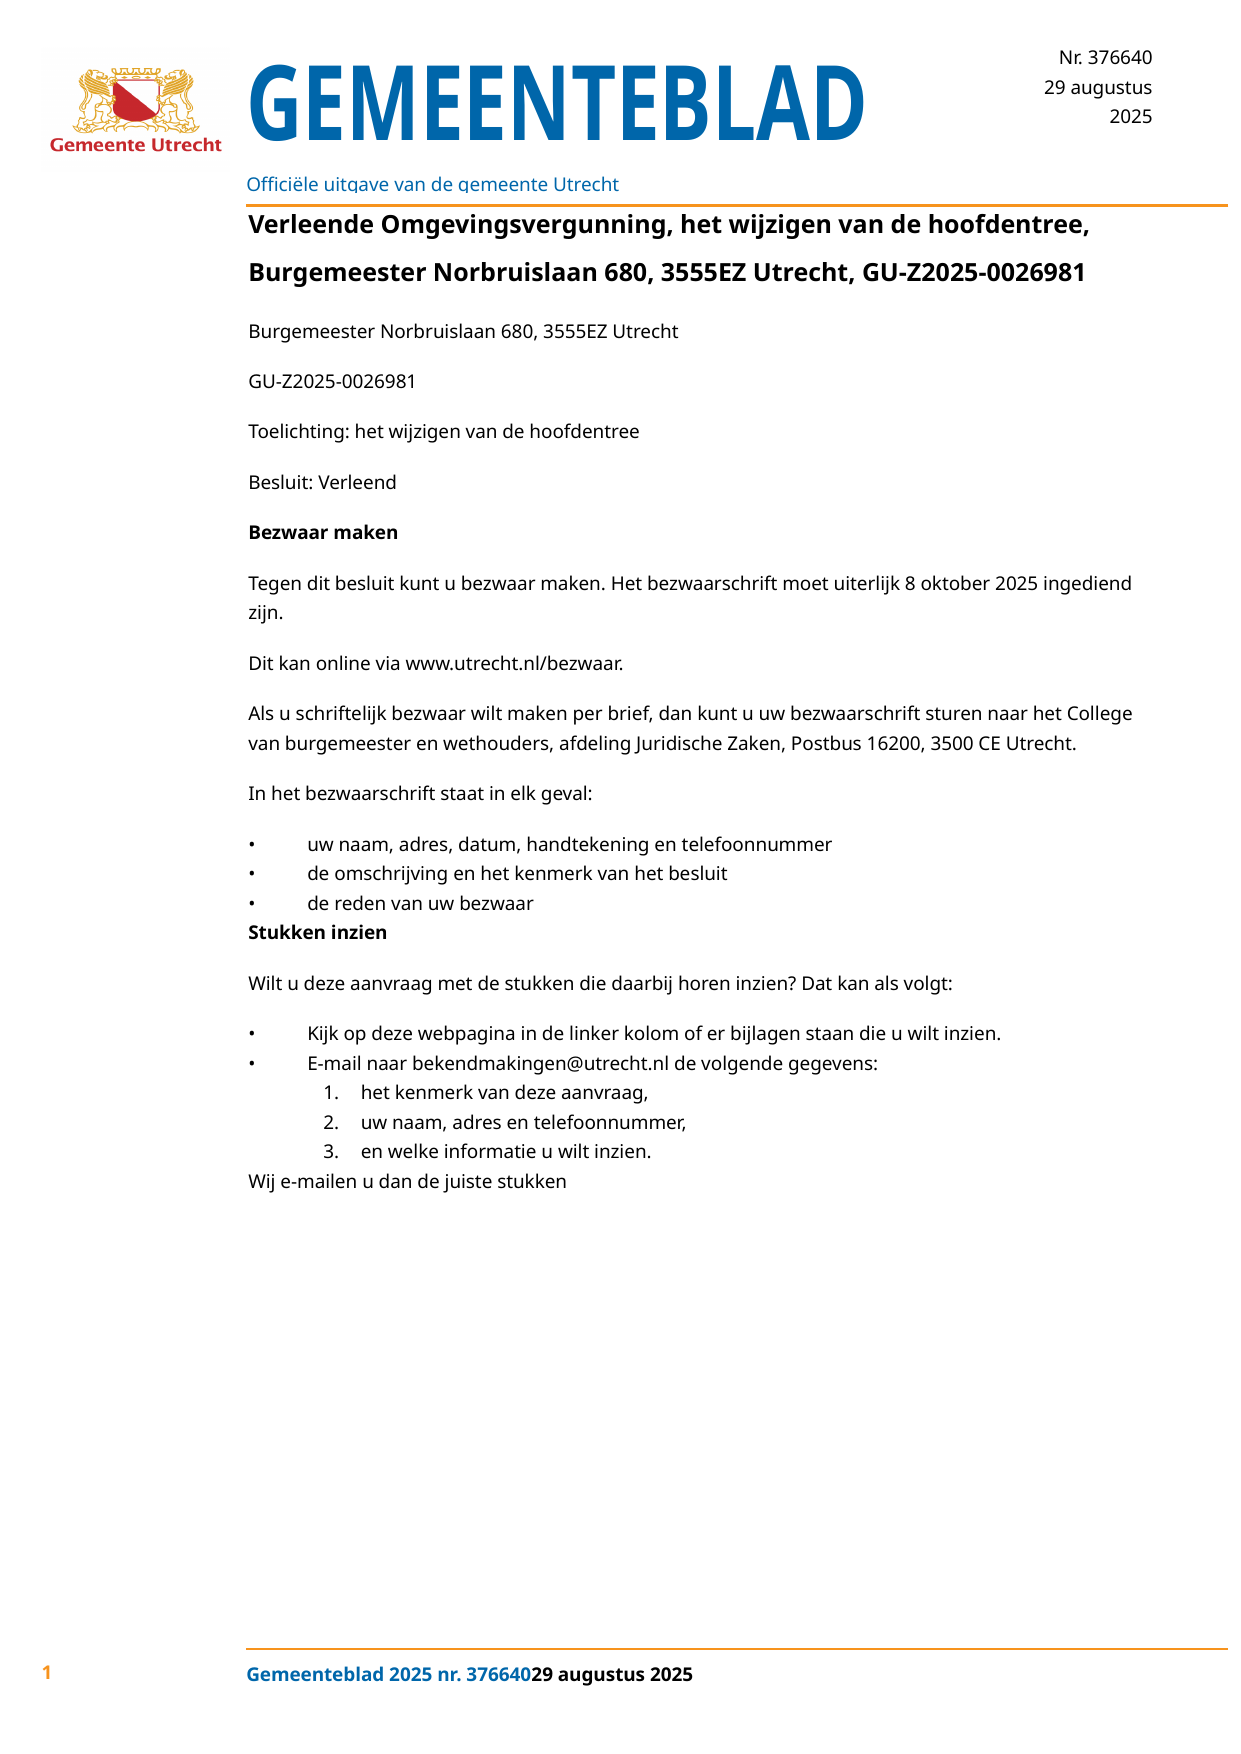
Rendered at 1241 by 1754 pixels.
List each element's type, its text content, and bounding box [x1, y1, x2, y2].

list uw naam, adres en telefoonnummer, [323, 1109, 1152, 1135]
text Besluit: Verleend [248, 469, 1152, 495]
list de omschrijving en het kenmerk van het besluit [248, 860, 1152, 886]
text Dit kan online via www.utrecht.nl/bezwaar. [248, 650, 1152, 676]
text Tegen dit besluit kunt u bezwaar maken. Het bezwaarschrift moet uiterlijk 8 oktober 2025 ingediend zijn. [248, 570, 1152, 625]
text Burgemeester Norbruislaan 680, 3555EZ Utrecht [248, 318, 1152, 344]
text Wij e-mailen u dan de juiste stukken [248, 1168, 1152, 1194]
text Stukken inzien [248, 919, 1152, 945]
text Verleende Omgevingsvergunning, het wijzigen van de hoofdentree, Burgemeester Norbruislaan 680, 3555EZ Utrecht, GU-Z2025-0026981 [248, 207, 1152, 288]
text Wilt u deze aanvraag met de stukken die daarbij horen inzien? Dat kan als volgt: [248, 970, 1152, 996]
text Bezwaar maken [248, 519, 1152, 545]
list uw naam, adres, datum, handtekening en telefoonnummer [248, 831, 1152, 857]
text In het bezwaarschrift staat in elk geval: [248, 780, 1152, 806]
list het kenmerk van deze aanvraag, [323, 1079, 1152, 1105]
picture [41, 47, 231, 172]
list en welke informatie u wilt inzien. [323, 1139, 1152, 1164]
text Als u schriftelijk bezwaar wilt maken per brief, dan kunt u uw bezwaarschrift sturen naar het College van burgemeester en wethouders, afdeling Juridische Zaken, Postbus 16200, 3500 CE Utrecht. [248, 700, 1152, 756]
text GU-Z2025-0026981 [248, 368, 1152, 394]
list E-mail naar bekendmakingen@utrecht.nl de volgende gegevens: [248, 1050, 1152, 1076]
list de reden van uw bezwaar [248, 890, 1152, 916]
list Kijk op deze webpagina in de linker kolom of er bijlagen staan die u wilt inzien. [248, 1020, 1152, 1046]
text Toelichting: het wijzigen van de hoofdentree [248, 419, 1152, 444]
